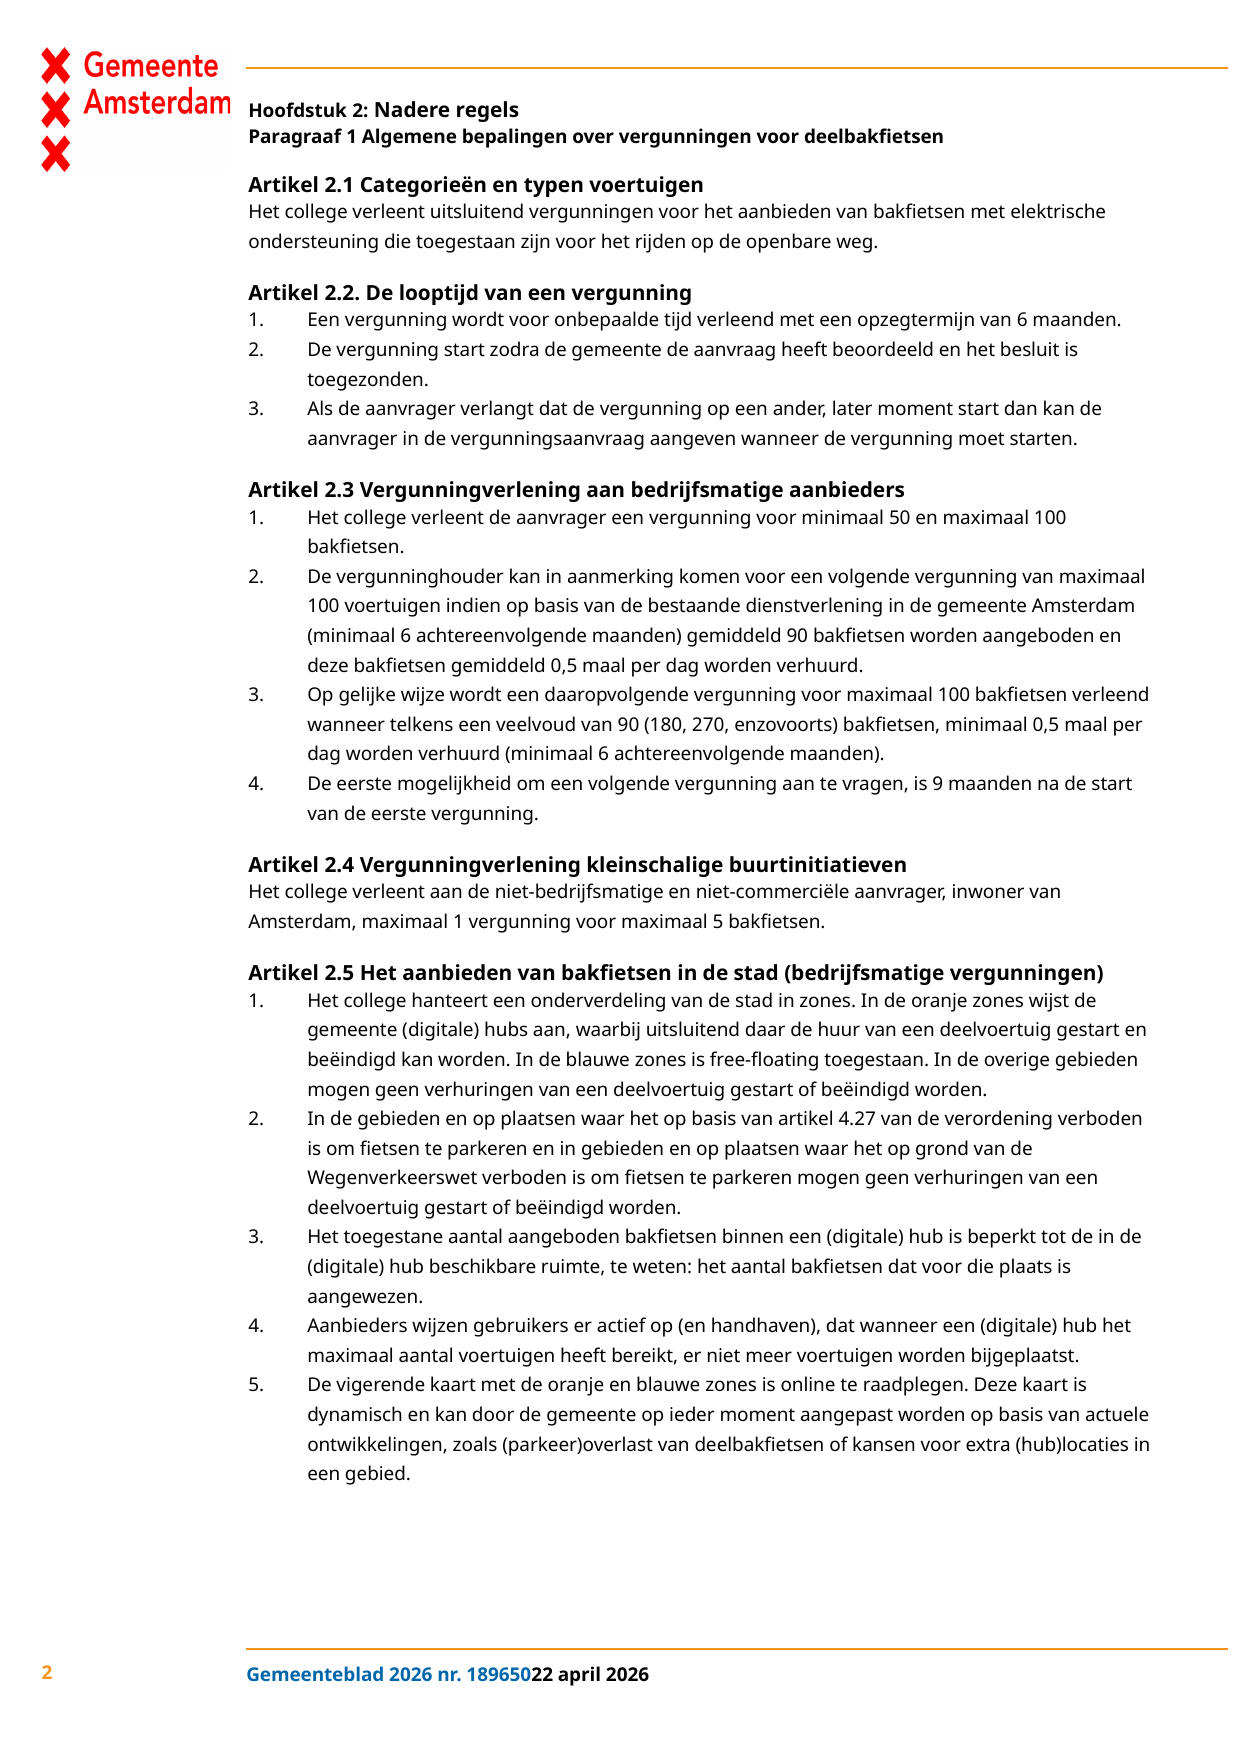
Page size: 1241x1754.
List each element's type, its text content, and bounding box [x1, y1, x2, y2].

text Paragraaf 1 Algemene bepalingen over vergunningen voor deelbakfietsen [248, 123, 1152, 149]
list De vergunning start zodra de gemeente de aanvraag heeft beoordeeld en het besluit is toegezonden. [248, 336, 1152, 392]
text Het college verleent uitsluitend vergunningen voor het aanbieden van bakfietsen met elektrische ondersteuning die toegestaan zijn voor het rijden op de openbare weg. [248, 198, 1152, 253]
text Artikel 2.2. De looptijd van een vergunning [248, 278, 1152, 307]
list Op gelijke wijze wordt een daaropvolgende vergunning voor maximaal 100 bakfietsen verleend wanneer telkens een veelvoud van 90 (180, 270, enzovoorts) bakfietsen, minimaal 0,5 maal per dag worden verhuurd (minimaal 6 achtereenvolgende maanden). [248, 681, 1152, 766]
list Het college verleent de aanvrager een vergunning voor minimaal 50 en maximaal 100 bakfietsen. [248, 504, 1152, 559]
text Hoofdstuk 2: Nadere regels [248, 95, 1152, 123]
picture [41, 47, 231, 172]
list Het college hanteert een onderverdeling van de stad in zones. In de oranje zones wijst de gemeente (digitale) hubs aan, waarbij uitsluitend daar de huur van een deelvoertuig gestart en beëindigd kan worden. In de blauwe zones is free-floating toegestaan. In de overige gebieden mogen geen verhuringen van een deelvoertuig gestart of beëindigd worden. [248, 987, 1152, 1101]
list Aanbieders wijzen gebruikers er actief op (en handhaven), dat wanneer een (digitale) hub het maximaal aantal voertuigen heeft bereikt, er niet meer voertuigen worden bijgeplaatst. [248, 1312, 1152, 1368]
list De vergunninghouder kan in aanmerking komen voor een volgende vergunning van maximaal 100 voertuigen indien op basis van de bestaande dienstverlening in de gemeente Amsterdam (minimaal 6 achtereenvolgende maanden) gemiddeld 90 bakfietsen worden aangeboden en deze bakfietsen gemiddeld 0,5 maal per dag worden verhuurd. [248, 563, 1152, 677]
list Als de aanvrager verlangt dat de vergunning op een ander, later moment start dan kan de aanvrager in de vergunningsaanvraag aangeven wanneer de vergunning moet starten. [248, 395, 1152, 451]
text Artikel 2.5 Het aanbieden van bakfietsen in de stad (bedrijfsmatige vergunningen) [248, 958, 1152, 987]
list In de gebieden en op plaatsen waar het op basis van artikel 4.27 van de verordening verboden is om fietsen te parkeren en in gebieden en op plaatsen waar het op grond van de Wegenverkeerswet verboden is om fietsen te parkeren mogen geen verhuringen van een deelvoertuig gestart of beëindigd worden. [248, 1105, 1152, 1220]
text Artikel 2.3 Vergunningverlening aan bedrijfsmatige aanbieders [248, 475, 1152, 504]
text Artikel 2.1 Categorieën en typen voertuigen [248, 170, 1152, 198]
list Een vergunning wordt voor onbepaalde tijd verleend met een opzegtermijn van 6 maanden. [248, 307, 1152, 332]
text Het college verleent aan de niet-bedrijfsmatige en niet-commerciële aanvrager, inwoner van Amsterdam, maximaal 1 vergunning voor maximaal 5 bakfietsen. [248, 878, 1152, 934]
list De vigerende kaart met de oranje en blauwe zones is online te raadplegen. Deze kaart is dynamisch en kan door de gemeente op ieder moment aangepast worden op basis van actuele ontwikkelingen, zoals (parkeer)overlast van deelbakfietsen of kansen voor extra (hub)locaties in een gebied. [248, 1372, 1152, 1486]
list Het toegestane aantal aangeboden bakfietsen binnen een (digitale) hub is beperkt tot de in de (digitale) hub beschikbare ruimte, te weten: het aantal bakfietsen dat voor die plaats is aangewezen. [248, 1224, 1152, 1308]
text Artikel 2.4 Vergunningverlening kleinschalige buurtinitiatieven [248, 850, 1152, 878]
list De eerste mogelijkheid om een volgende vergunning aan te vragen, is 9 maanden na de start van de eerste vergunning. [248, 770, 1152, 825]
